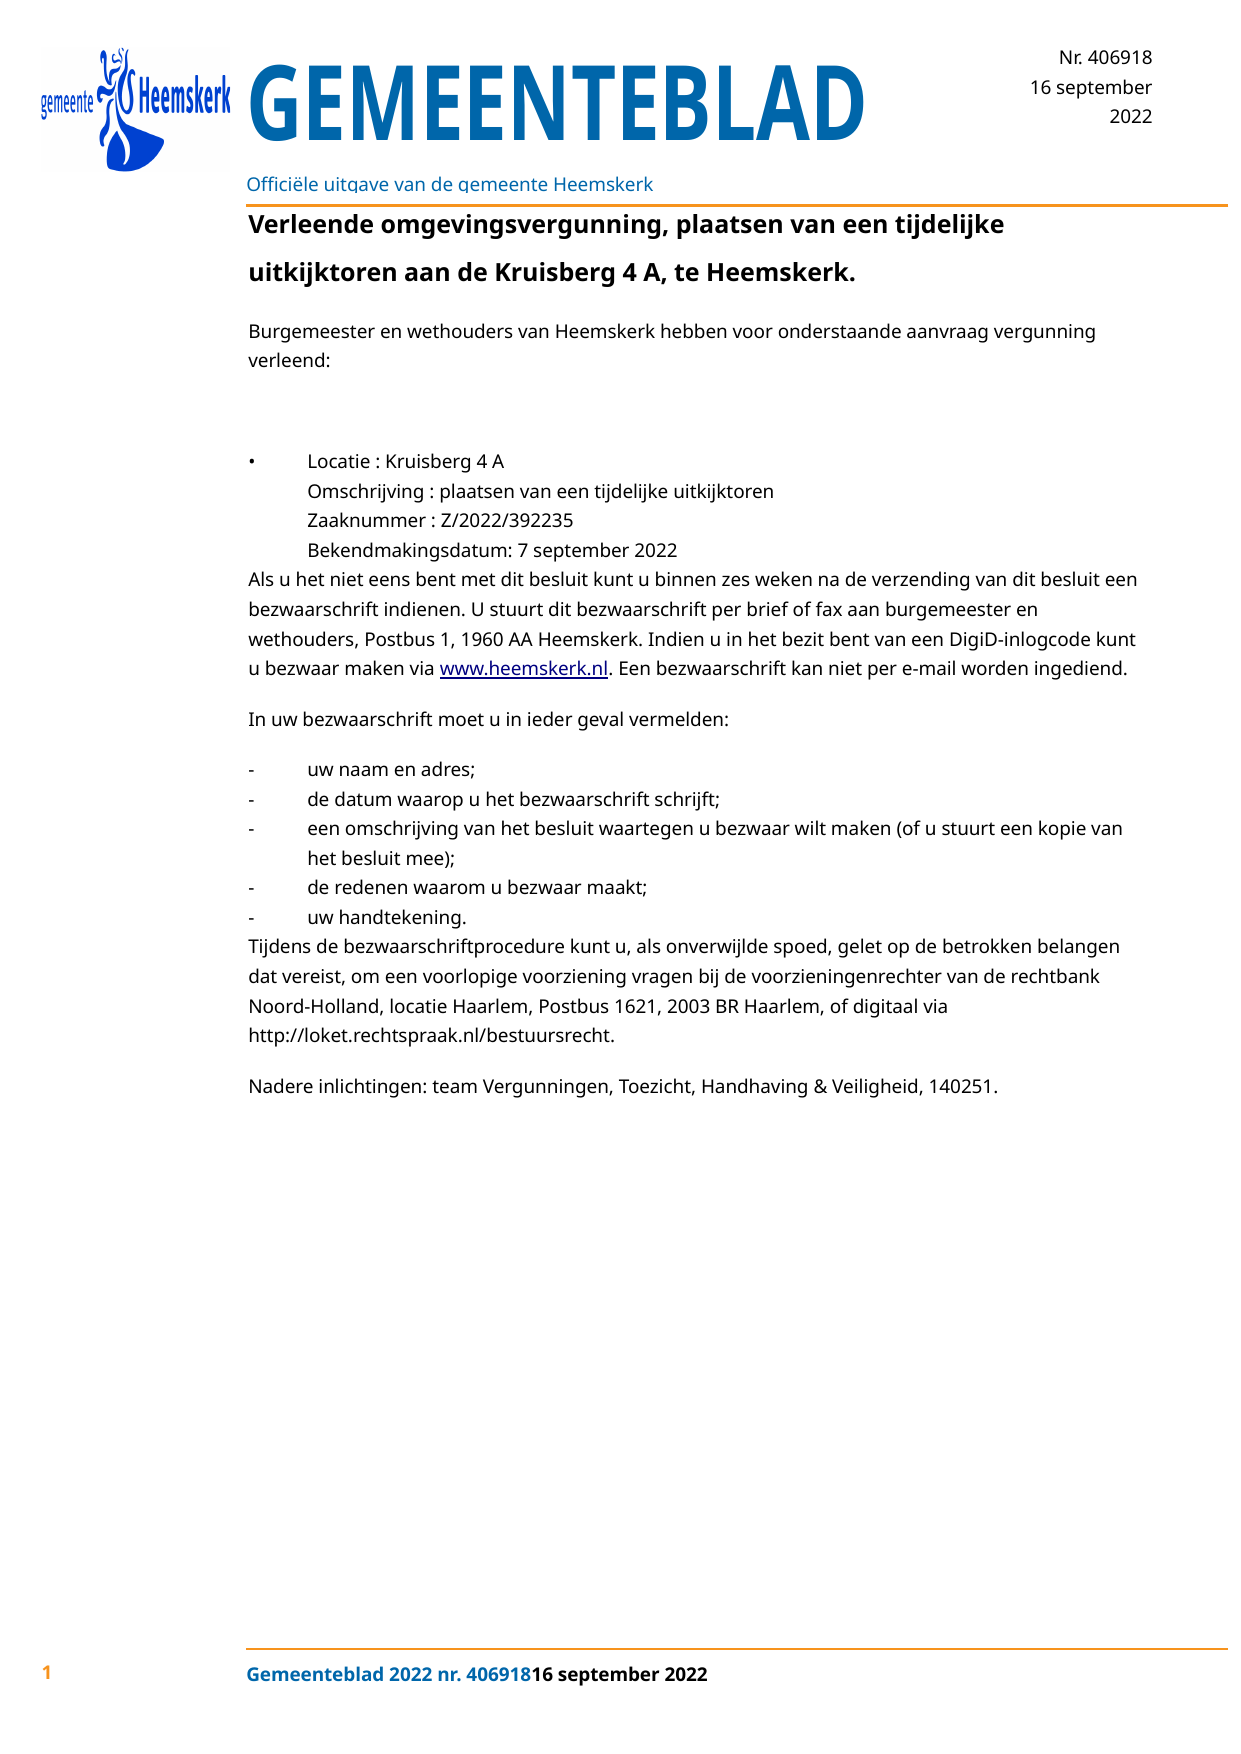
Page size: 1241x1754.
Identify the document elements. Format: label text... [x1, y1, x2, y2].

list Bekendmakingsdatum: 7 september 2022 [248, 537, 1152, 563]
list Omschrijving : plaatsen van een tijdelijke uitkijktoren [248, 478, 1152, 504]
list een omschrijving van het besluit waartegen u bezwaar wilt maken (of u stuurt een kopie van het besluit mee); [248, 815, 1152, 871]
text Als u het niet eens bent met dit besluit kunt u binnen zes weken na de verzending van dit besluit een bezwaarschrift indienen. U stuurt dit bezwaarschrift per brief of fax aan burgemeester en wethouders, Postbus 1, 1960 AA Heemskerk. Indien u in het bezit bent van een DigiD-inlogcode kunt u bezwaar maken via www.heemskerk.nl. Een bezwaarschrift kan niet per e-mail worden ingediend. [248, 567, 1152, 681]
list uw naam en adres; [248, 756, 1152, 782]
list uw handtekening. [248, 904, 1152, 930]
list de redenen waarom u bezwaar maakt; [248, 874, 1152, 900]
text Nadere inlichtingen: team Vergunningen, Toezicht, Handhaving & Veiligheid, 140251. [248, 1073, 1152, 1099]
list Zaaknummer : Z/2022/392235 [248, 507, 1152, 533]
list de datum waarop u het bezwaarschrift schrijft; [248, 786, 1152, 812]
text Burgemeester en wethouders van Heemskerk hebben voor onderstaande aanvraag vergunning verleend: [248, 318, 1152, 373]
list Locatie : Kruisberg 4 A [248, 448, 1152, 474]
text In uw bezwaarschrift moet u in ieder geval vermelden: [248, 706, 1152, 732]
text Tijdens de bezwaarschriftprocedure kunt u, als onverwijlde spoed, gelet op de betrokken belangen dat vereist, om een voorlopige voorziening vragen bij de voorzieningenrechter van de rechtbank Noord-Holland, locatie Haarlem, Postbus 1621, 2003 BR Haarlem, of digitaal via http://loket.rechtspraak.nl/bestuursrecht. [248, 934, 1152, 1048]
text Verleende omgevingsvergunning, plaatsen van een tijdelijke uitkijktoren aan de Kruisberg 4 A, te Heemskerk. [248, 207, 1152, 288]
picture [41, 47, 231, 172]
